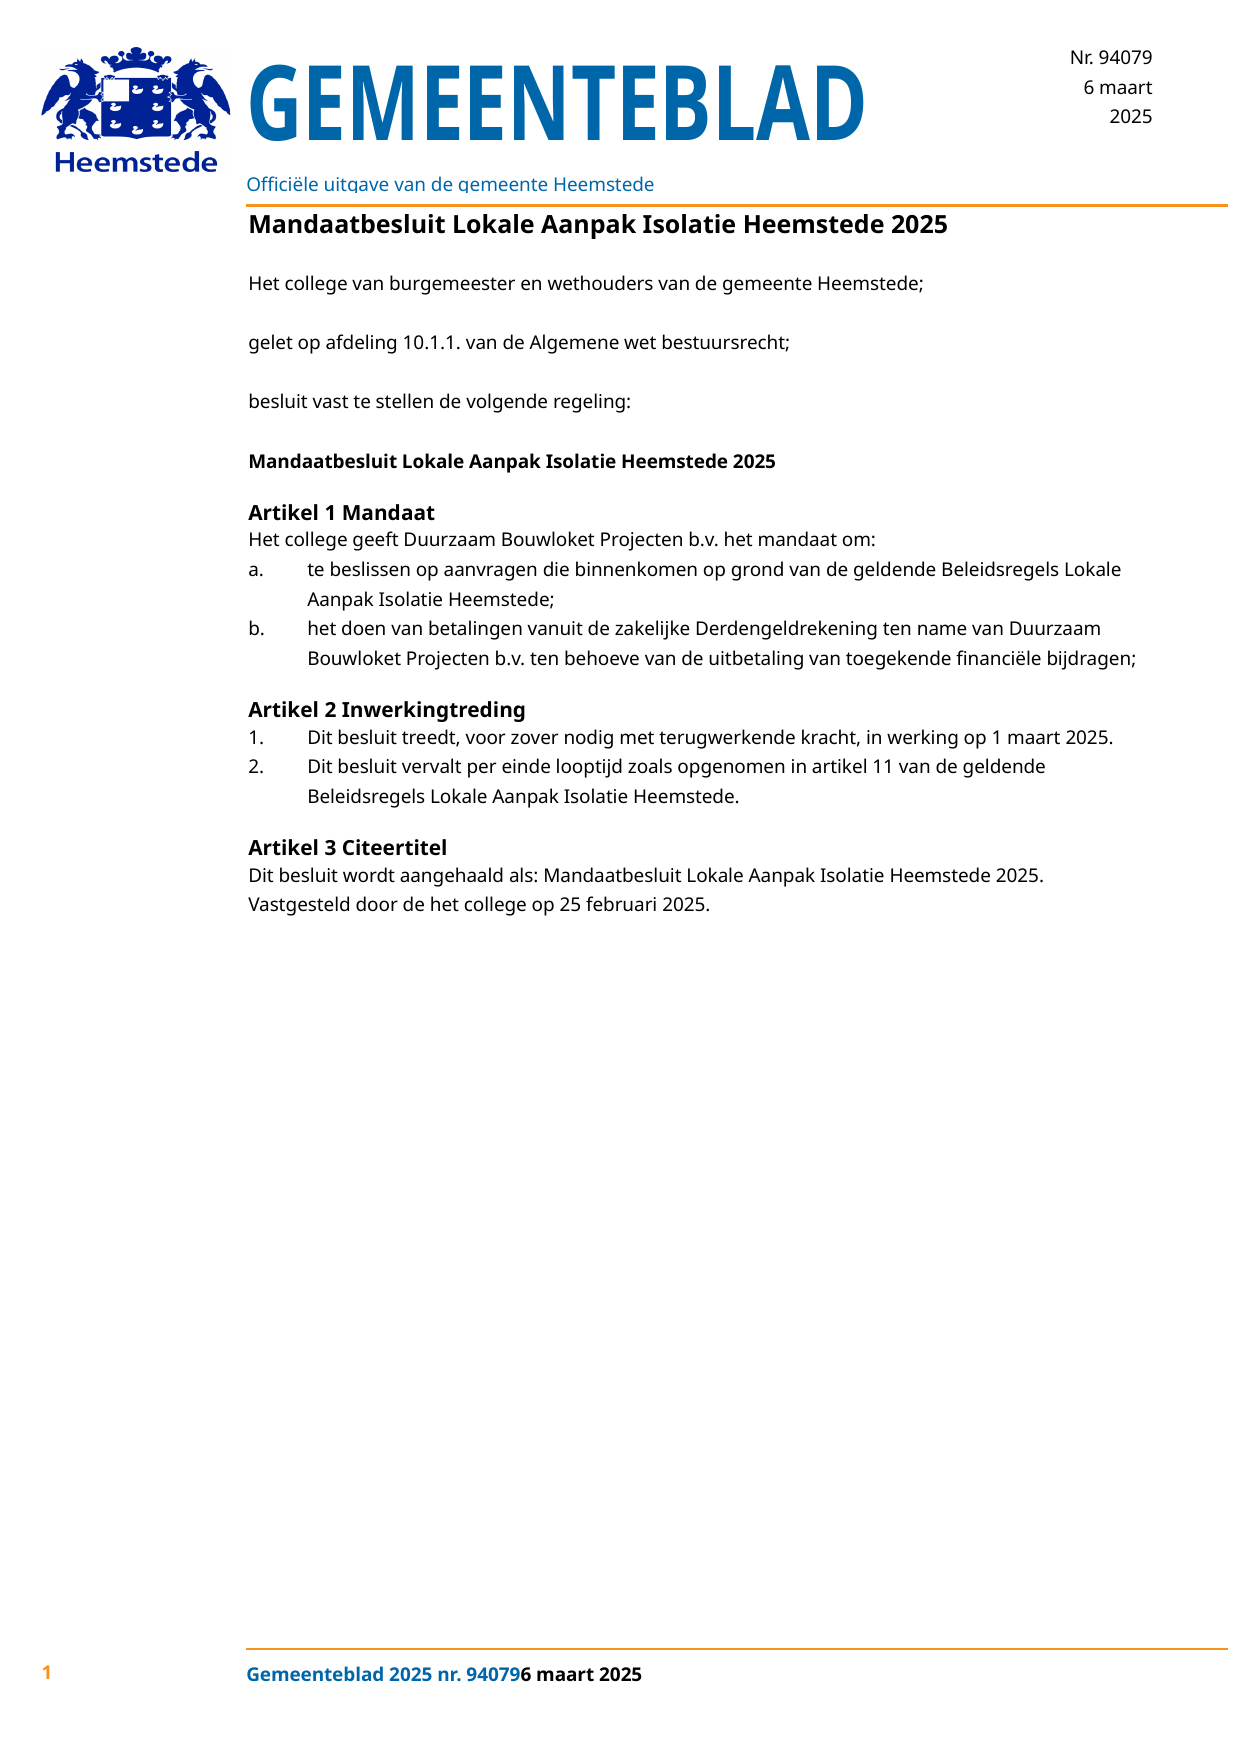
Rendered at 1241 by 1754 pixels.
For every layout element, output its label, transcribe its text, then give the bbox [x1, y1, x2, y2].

list te beslissen op aanvragen die binnenkomen op grond van de geldende Beleidsregels Lokale Aanpak Isolatie Heemstede; [248, 556, 1152, 612]
text Mandaatbesluit Lokale Aanpak Isolatie Heemstede 2025 [248, 448, 1152, 473]
list het doen van betalingen vanuit de zakelijke Derdengeldrekening ten name van Duurzaam Bouwloket Projecten b.v. ten behoeve van de uitbetaling van toegekende financiële bijdragen; [248, 615, 1152, 671]
text gelet op afdeling 10.1.1. van de Algemene wet bestuursrecht; [248, 329, 1152, 355]
text Artikel 2 Inwerkingtreding [248, 695, 1152, 724]
text Artikel 1 Mandaat [248, 498, 1152, 527]
picture [41, 47, 231, 172]
list Dit besluit vervalt per einde looptijd zoals opgenomen in artikel 11 van de geldende Beleidsregels Lokale Aanpak Isolatie Heemstede. [248, 753, 1152, 809]
list Dit besluit treedt, voor zover nodig met terugwerkende kracht, in werking op 1 maart 2025. [248, 724, 1152, 749]
text besluit vast te stellen de volgende regeling: [248, 389, 1152, 414]
text Het college van burgemeester en wethouders van de gemeente Heemstede; [248, 270, 1152, 296]
text Artikel 3 Citeertitel [248, 833, 1152, 862]
text Mandaatbesluit Lokale Aanpak Isolatie Heemstede 2025 [248, 207, 1152, 241]
text Het college geeft Duurzaam Bouwloket Projecten b.v. het mandaat om: [248, 527, 1152, 552]
text Vastgesteld door de het college op 25 februari 2025. [248, 891, 1152, 917]
text Dit besluit wordt aangehaald als: Mandaatbesluit Lokale Aanpak Isolatie Heemstede 2025. [248, 862, 1152, 888]
